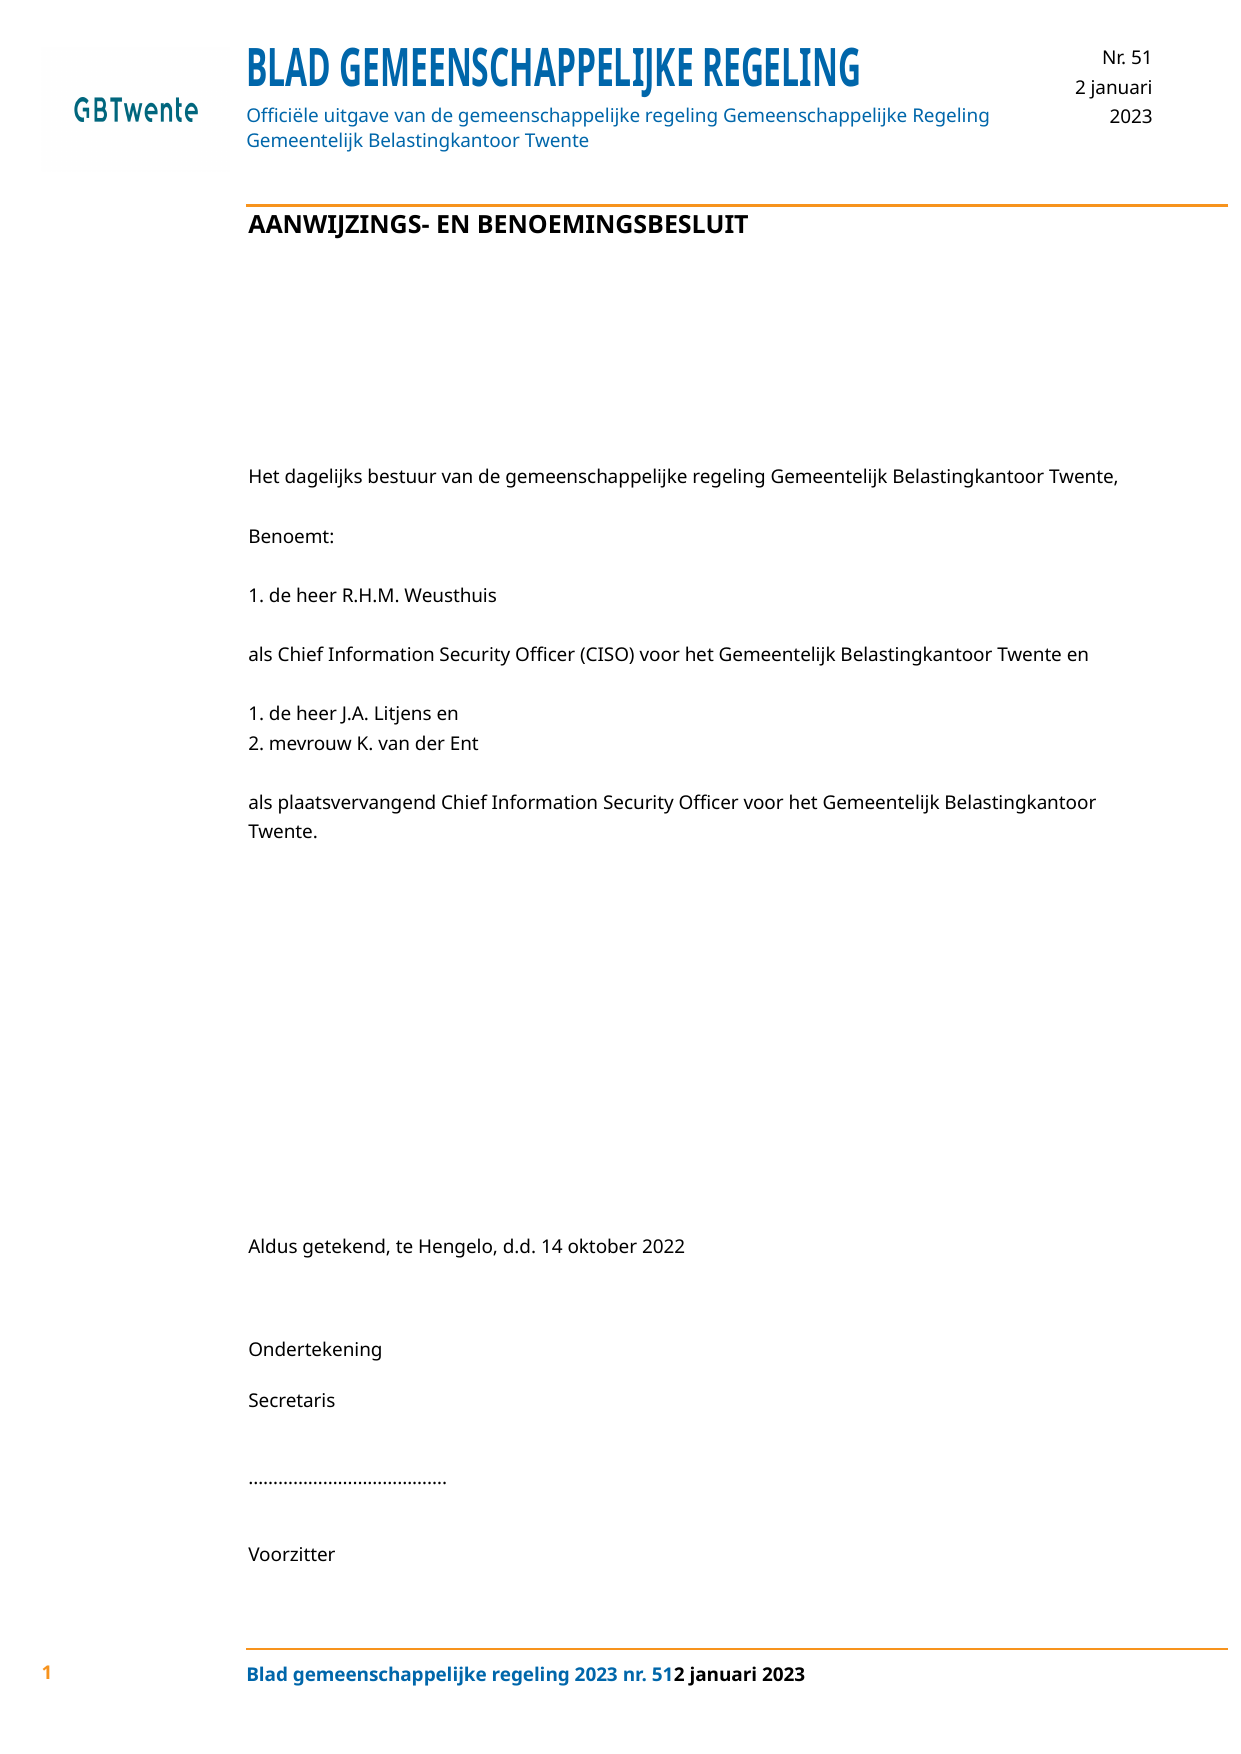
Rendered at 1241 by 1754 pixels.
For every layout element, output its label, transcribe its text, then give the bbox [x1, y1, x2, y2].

text Het dagelijks bestuur van de gemeenschappelijke regeling Gemeentelijk Belastingkantoor Twente, [248, 464, 1152, 489]
text …………………………………. [248, 1464, 1152, 1490]
text Benoemt: [248, 523, 1152, 548]
text Ondertekening [248, 1336, 1152, 1361]
text als Chief Information Security Officer (CISO) voor het Gemeentelijk Belastingkantoor Twente en [248, 641, 1152, 667]
picture [41, 47, 231, 172]
text als plaatsvervangend Chief Information Security Officer voor het Gemeentelijk Belastingkantoor Twente. [248, 789, 1152, 844]
text Aldus getekend, te Hengelo, d.d. 14 oktober 2022 [248, 1233, 1152, 1258]
text Secretaris [248, 1387, 1152, 1413]
text Voorzitter [248, 1542, 1152, 1567]
text 1. de heer R.H.M. Weusthuis [248, 582, 1152, 608]
text 1. de heer J.A. Litjens en [248, 700, 1152, 726]
text AANWIJZINGS- EN BENOEMINGSBESLUIT [248, 207, 1152, 241]
text 2. mevrouw K. van der Ent [248, 730, 1152, 756]
